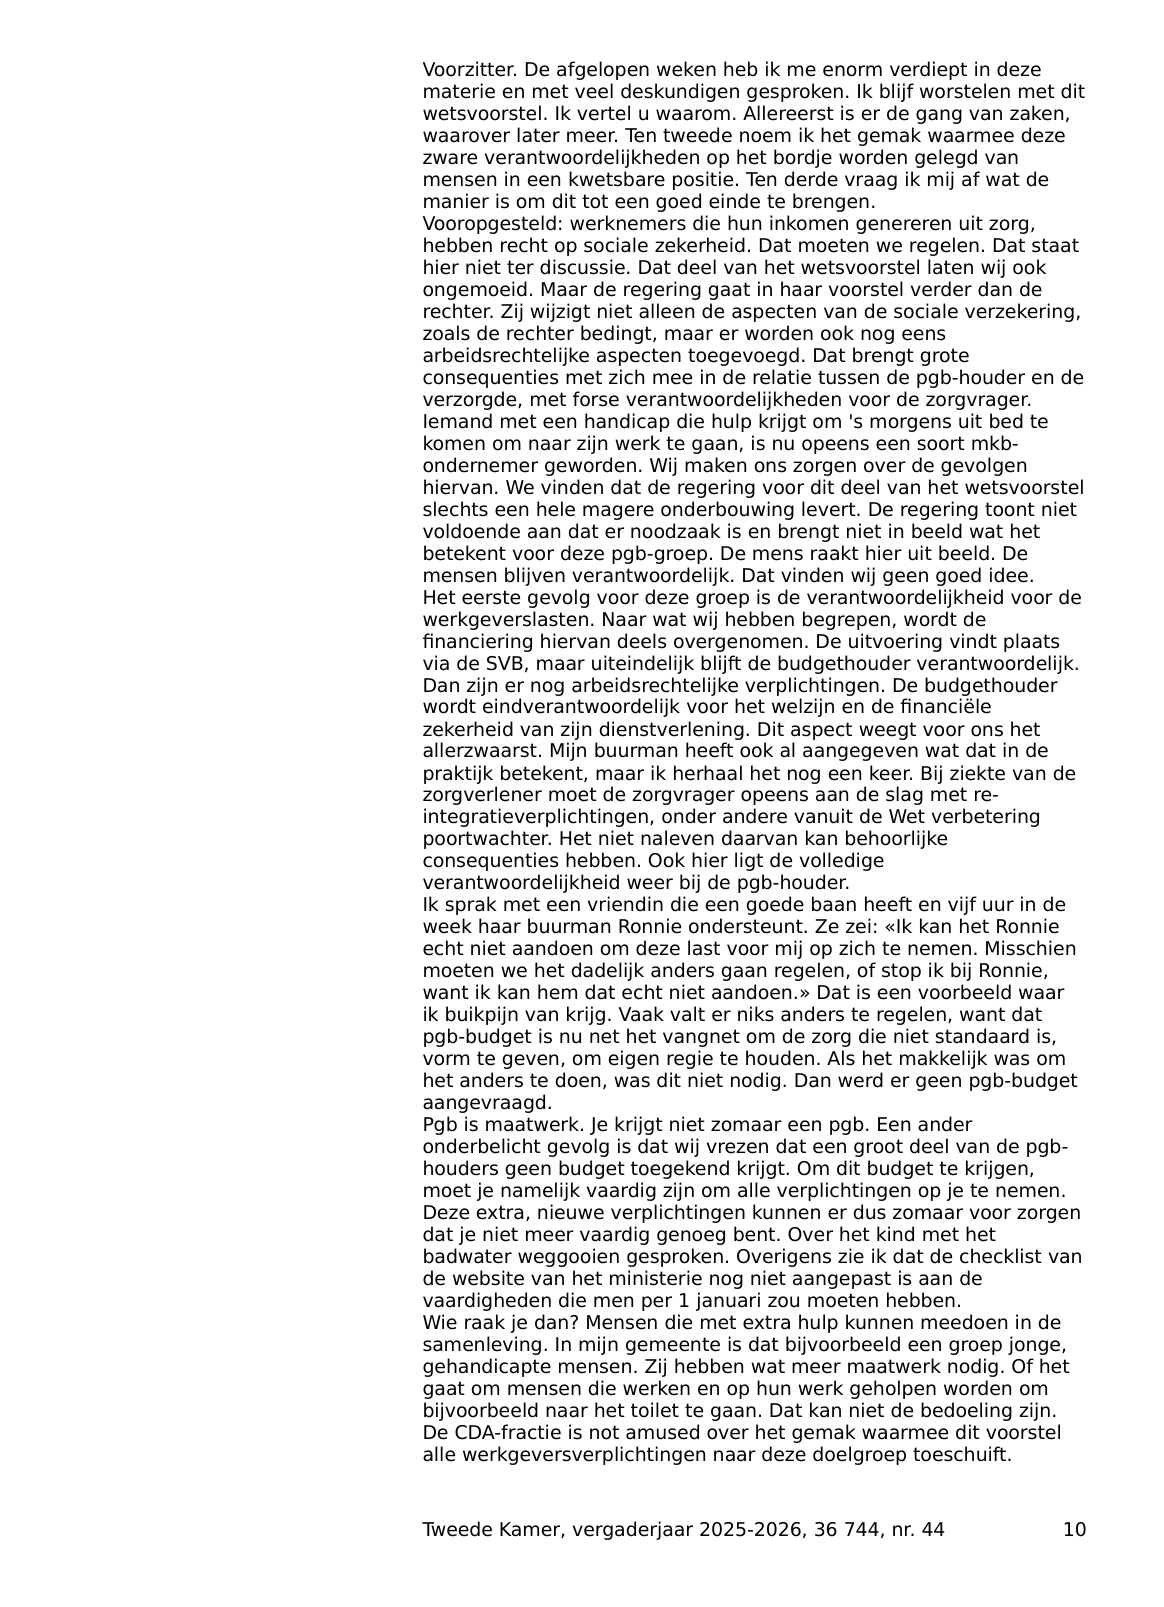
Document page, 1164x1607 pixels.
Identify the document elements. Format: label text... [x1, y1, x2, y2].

text Voorzitter. De afgelopen weken heb ik me enorm verdiept in deze materie en met veel deskundigen gesproken. Ik blijf worstelen met dit wetsvoorstel. Ik vertel u waarom. Allereerst is er de gang van zaken, waarover later meer. Ten tweede noem ik het gemak waarmee deze zware verantwoordelijkheden op het bordje worden gelegd van mensen in een kwetsbare positie. Ten derde vraag ik mij af wat de manier is om dit tot een goed einde te brengen. [422, 59, 1087, 213]
text Vooropgesteld: werknemers die hun inkomen genereren uit zorg, hebben recht op sociale zekerheid. Dat moeten we regelen. Dat staat hier niet ter discussie. Dat deel van het wetsvoorstel laten wij ook ongemoeid. Maar de regering gaat in haar voorstel verder dan de rechter. Zij wijzigt niet alleen de aspecten van de sociale verzekering, zoals de rechter bedingt, maar er worden ook nog eens arbeidsrechtelijke aspecten toegevoegd. Dat brengt grote consequenties met zich mee in de relatie tussen de pgb-houder en de verzorgde, met forse verantwoordelijkheden voor de zorgvrager. Iemand met een handicap die hulp krijgt om 's morgens uit bed te komen om naar zijn werk te gaan, is nu opeens een soort mkb-ondernemer geworden. Wij maken ons zorgen over de gevolgen hiervan. We vinden dat de regering voor dit deel van het wetsvoorstel slechts een hele magere onderbouwing levert. De regering toont niet voldoende aan dat er noodzaak is en brengt niet in beeld wat het betekent voor deze pgb-groep. De mens raakt hier uit beeld. De mensen blijven verantwoordelijk. Dat vinden wij geen goed idee. [422, 213, 1087, 587]
text Het eerste gevolg voor deze groep is de verantwoordelijkheid voor de werkgeverslasten. Naar wat wij hebben begrepen, wordt de financiering hiervan deels overgenomen. De uitvoering vindt plaats via de SVB, maar uiteindelijk blijft de budgethouder verantwoordelijk. Dan zijn er nog arbeidsrechtelijke verplichtingen. De budgethouder wordt eindverantwoordelijk voor het welzijn en de financiële zekerheid van zijn dienstverlening. Dit aspect weegt voor ons het allerzwaarst. Mijn buurman heeft ook al aangegeven wat dat in de praktijk betekent, maar ik herhaal het nog een keer. Bij ziekte van de zorgverlener moet de zorgvrager opeens aan de slag met re-integratieverplichtingen, onder andere vanuit de Wet verbetering poortwachter. Het niet naleven daarvan kan behoorlijke consequenties hebben. Ook hier ligt de volledige verantwoordelijkheid weer bij de pgb-houder. [422, 587, 1087, 894]
text Pgb is maatwerk. Je krijgt niet zomaar een pgb. Een ander onderbelicht gevolg is dat wij vrezen dat een groot deel van de pgb-houders geen budget toegekend krijgt. Om dit budget te krijgen, moet je namelijk vaardig zijn om alle verplichtingen op je te nemen. Deze extra, nieuwe verplichtingen kunnen er dus zomaar voor zorgen dat je niet meer vaardig genoeg bent. Over het kind met het badwater weggooien gesproken. Overigens zie ik dat de checklist van de website van het ministerie nog niet aangepast is aan de vaardigheden die men per 1 januari zou moeten hebben. [422, 1114, 1087, 1312]
text Wie raak je dan? Mensen die met extra hulp kunnen meedoen in de samenleving. In mijn gemeente is dat bijvoorbeeld een groep jonge, gehandicapte mensen. Zij hebben wat meer maatwerk nodig. Of het gaat om mensen die werken en op hun werk geholpen worden om bijvoorbeeld naar het toilet te gaan. Dat kan niet de bedoeling zijn. De CDA-fractie is not amused over het gemak waarmee dit voorstel alle werkgeversverplichtingen naar deze doelgroep toeschuift. [422, 1312, 1087, 1466]
text Ik sprak met een vriendin die een goede baan heeft en vijf uur in de week haar buurman Ronnie ondersteunt. Ze zei: «Ik kan het Ronnie echt niet aandoen om deze last voor mij op zich te nemen. Misschien moeten we het dadelijk anders gaan regelen, of stop ik bij Ronnie, want ik kan hem dat echt niet aandoen.» Dat is een voorbeeld waar ik buikpijn van krijg. Vaak valt er niks anders te regelen, want dat pgb-budget is nu net het vangnet om de zorg die niet standaard is, vorm te geven, om eigen regie te houden. Als het makkelijk was om het anders te doen, was dit niet nodig. Dan werd er geen pgb-budget aangevraagd. [422, 894, 1087, 1114]
